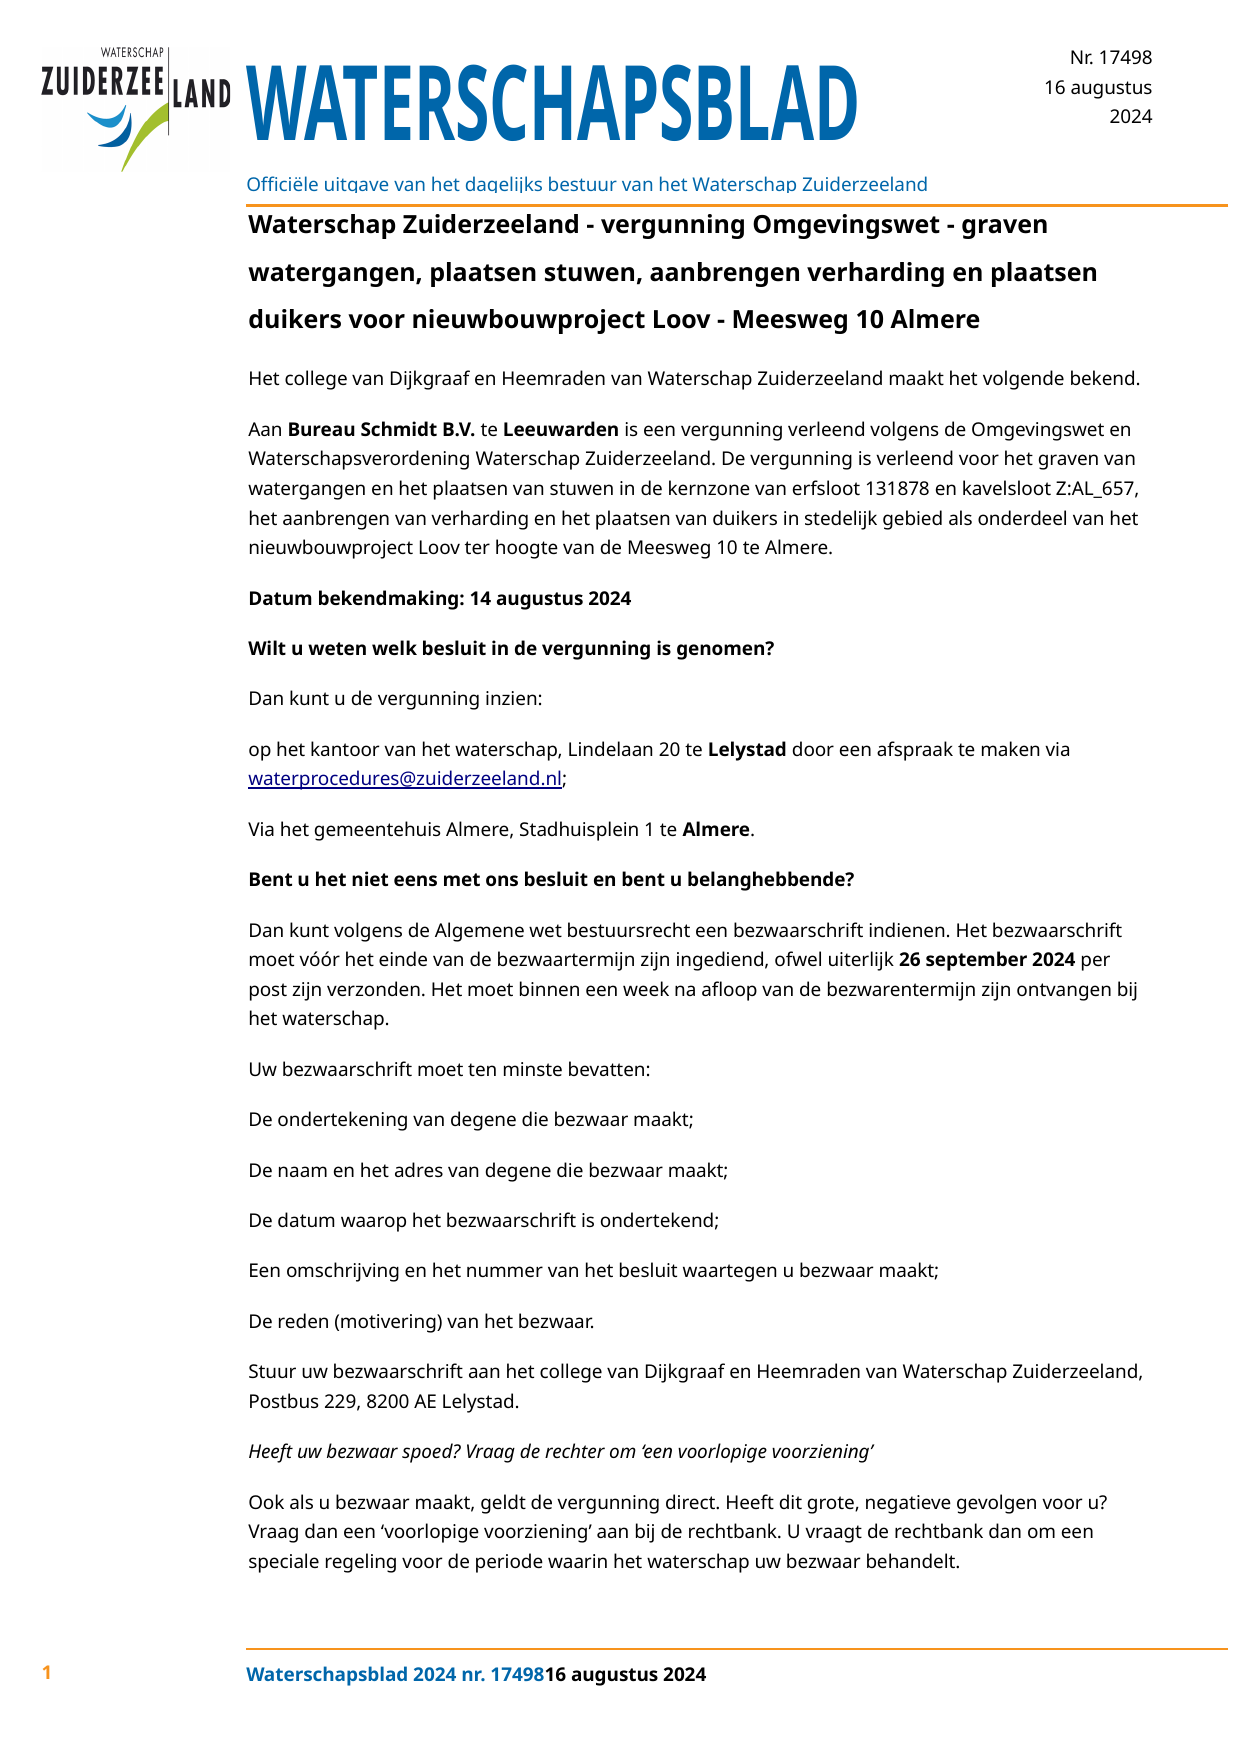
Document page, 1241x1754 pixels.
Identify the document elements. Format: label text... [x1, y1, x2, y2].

text Ook als u bezwaar maakt, geldt de vergunning direct. Heeft dit grote, negatieve gevolgen voor u? Vraag dan een ‘voorlopige voorziening’ aan bij de rechtbank. U vraagt de rechtbank dan om een speciale regeling voor de periode waarin het waterschap uw bezwaar behandelt. [248, 1489, 1152, 1574]
text De ondertekening van degene die bezwaar maakt; [248, 1106, 1152, 1132]
text De naam en het adres van degene die bezwaar maakt; [248, 1157, 1152, 1182]
text Datum bekendmaking: 14 augustus 2024 [248, 585, 1152, 610]
picture [41, 47, 231, 172]
text Dan kunt volgens de Algemene wet bestuursrecht een bezwaarschrift indienen. Het bezwaarschrift moet vóór het einde van de bezwaartermijn zijn ingediend, ofwel uiterlijk 26 september 2024 per post zijn verzonden. Het moet binnen een week na afloop van de bezwarentermijn zijn ontvangen bij het waterschap. [248, 917, 1152, 1031]
text Stuur uw bezwaarschrift aan het college van Dijkgraaf en Heemraden van Waterschap Zuiderzeeland, Postbus 229, 8200 AE Lelystad. [248, 1358, 1152, 1414]
text Dan kunt u de vergunning inzien: [248, 686, 1152, 711]
text Bent u het niet eens met ons besluit en bent u belanghebbende? [248, 866, 1152, 892]
text Wilt u weten welk besluit in de vergunning is genomen? [248, 635, 1152, 661]
text Uw bezwaarschrift moet ten minste bevatten: [248, 1056, 1152, 1082]
text Aan Bureau Schmidt B.V. te Leeuwarden is een vergunning verleend volgens de Omgevingswet en Waterschapsverordening Waterschap Zuiderzeeland. De vergunning is verleend voor het graven van watergangen en het plaatsen van stuwen in de kernzone van erfsloot 131878 en kavelsloot Z:AL_657, het aanbrengen van verharding en het plaatsen van duikers in stedelijk gebied als onderdeel van het nieuwbouwproject Loov ter hoogte van de Meesweg 10 te Almere. [248, 416, 1152, 560]
text De reden (motivering) van het bezwaar. [248, 1308, 1152, 1334]
text Een omschrijving en het nummer van het besluit waartegen u bezwaar maakt; [248, 1258, 1152, 1283]
text Het college van Dijkgraaf en Heemraden van Waterschap Zuiderzeeland maakt het volgende bekend. [248, 366, 1152, 391]
text Via het gemeentehuis Almere, Stadhuisplein 1 te Almere. [248, 816, 1152, 842]
text Heeft uw bezwaar spoed? Vraag de rechter om ‘een voorlopige voorziening’ [248, 1438, 1152, 1464]
text De datum waarop het bezwaarschrift is ondertekend; [248, 1207, 1152, 1233]
text op het kantoor van het waterschap, Lindelaan 20 te Lelystad door een afspraak te maken via waterprocedures@zuiderzeeland.nl; [248, 736, 1152, 791]
text Waterschap Zuiderzeeland - vergunning Omgevingswet - graven watergangen, plaatsen stuwen, aanbrengen verharding en plaatsen duikers voor nieuwbouwproject Loov - Meesweg 10 Almere [248, 207, 1152, 336]
